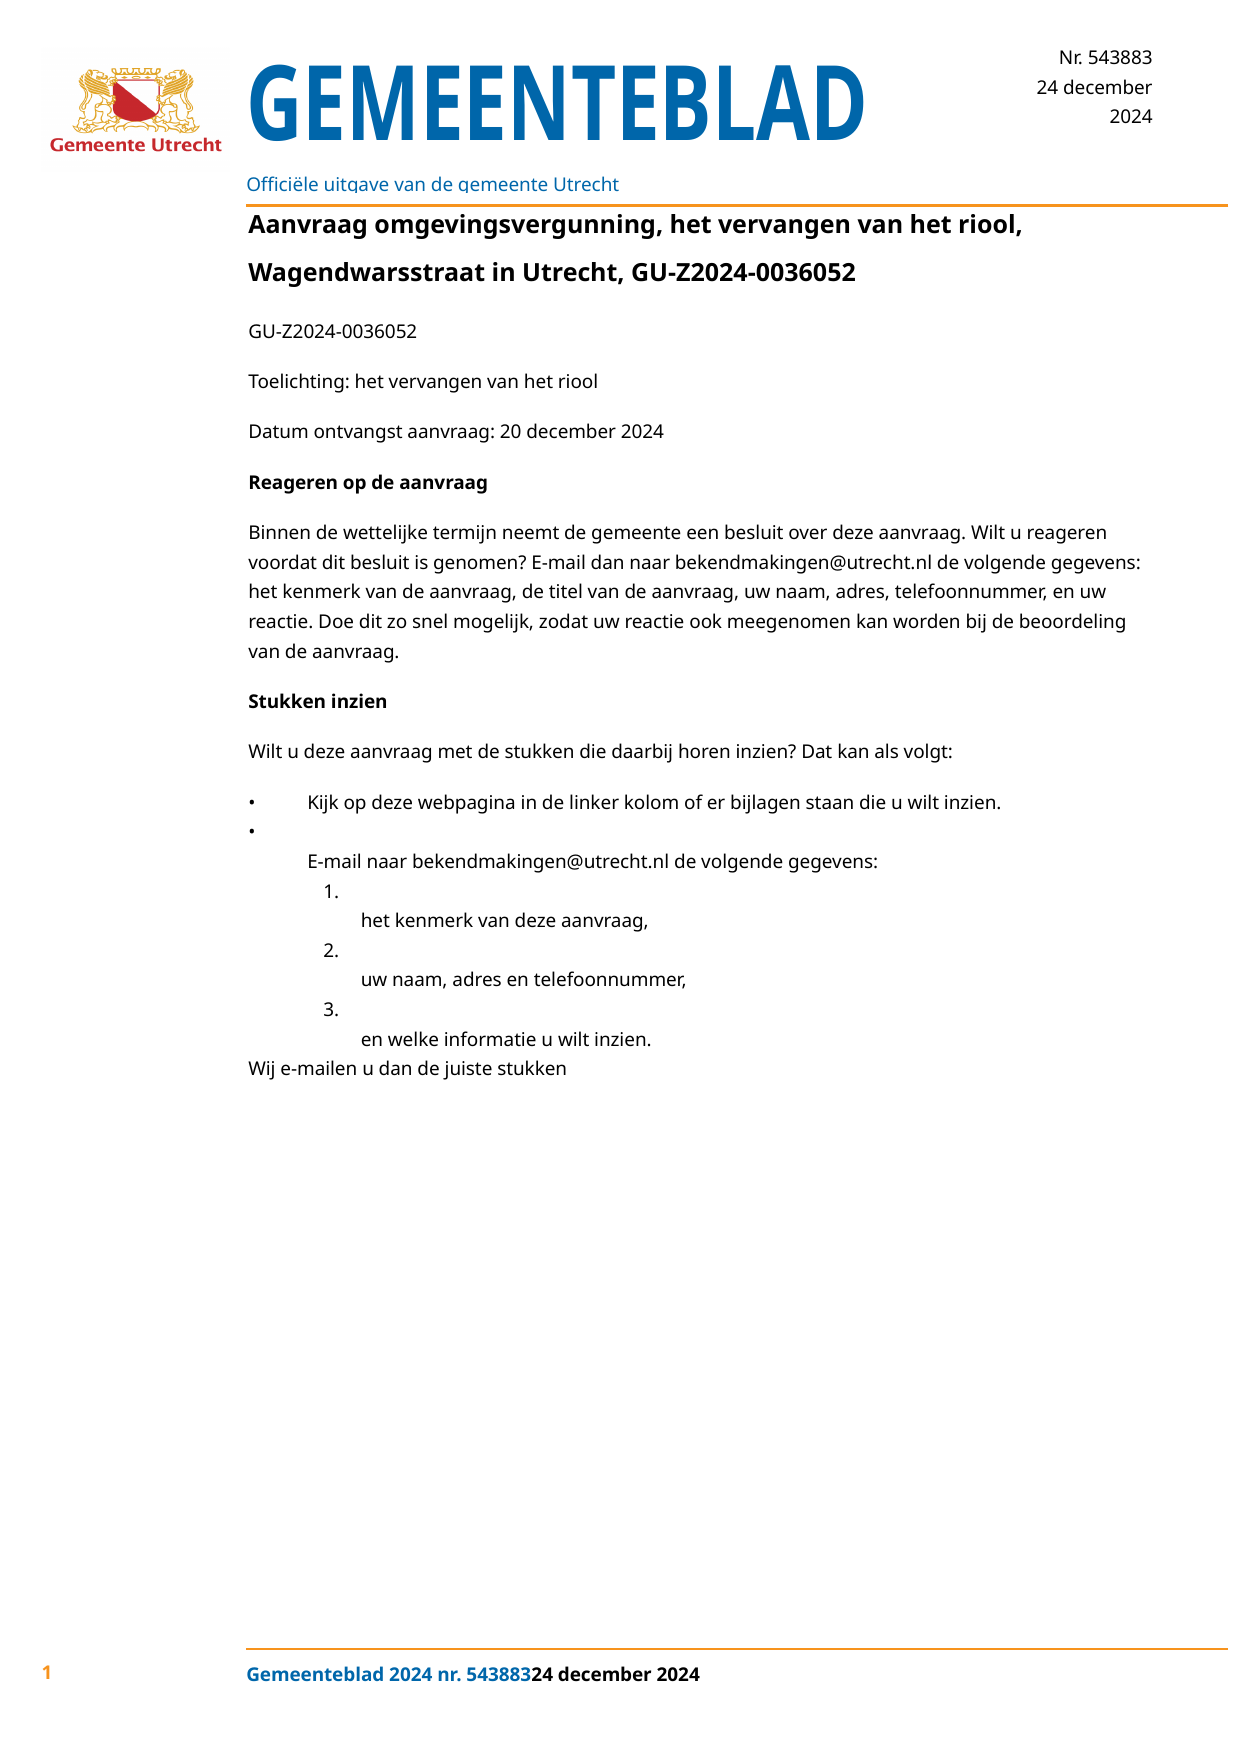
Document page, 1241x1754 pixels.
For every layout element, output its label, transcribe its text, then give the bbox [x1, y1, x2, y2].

text Wij e-mailen u dan de juiste stukken [248, 1055, 1152, 1081]
list E-mail naar bekendmakingen@utrecht.nl de volgende gegevens: [248, 848, 1152, 874]
list uw naam, adres en telefoonnummer, [323, 967, 1152, 992]
list en welke informatie u wilt inzien. [323, 1026, 1152, 1052]
list het kenmerk van deze aanvraag, [323, 907, 1152, 933]
text Reageren op de aanvraag [248, 469, 1152, 495]
text Datum ontvangst aanvraag: 20 december 2024 [248, 419, 1152, 444]
text Binnen de wettelijke termijn neemt de gemeente een besluit over deze aanvraag. Wilt u reageren voordat dit besluit is genomen? E-mail dan naar bekendmakingen@utrecht.nl de volgende gegevens: het kenmerk van de aanvraag, de titel van de aanvraag, uw naam, adres, telefoonnummer, en uw reactie. Doe dit zo snel mogelijk, zodat uw reactie ook meegenomen kan worden bij de beoordeling van de aanvraag. [248, 519, 1152, 664]
text Aanvraag omgevingsvergunning, het vervangen van het riool, Wagendwarsstraat in Utrecht, GU-Z2024-0036052 [248, 207, 1152, 288]
picture [41, 47, 231, 172]
text Toelichting: het vervangen van het riool [248, 368, 1152, 394]
text GU-Z2024-0036052 [248, 318, 1152, 344]
text Wilt u deze aanvraag met de stukken die daarbij horen inzien? Dat kan als volgt: [248, 739, 1152, 764]
text Stukken inzien [248, 688, 1152, 714]
list Kijk op deze webpagina in de linker kolom of er bijlagen staan die u wilt inzien. [248, 789, 1152, 815]
